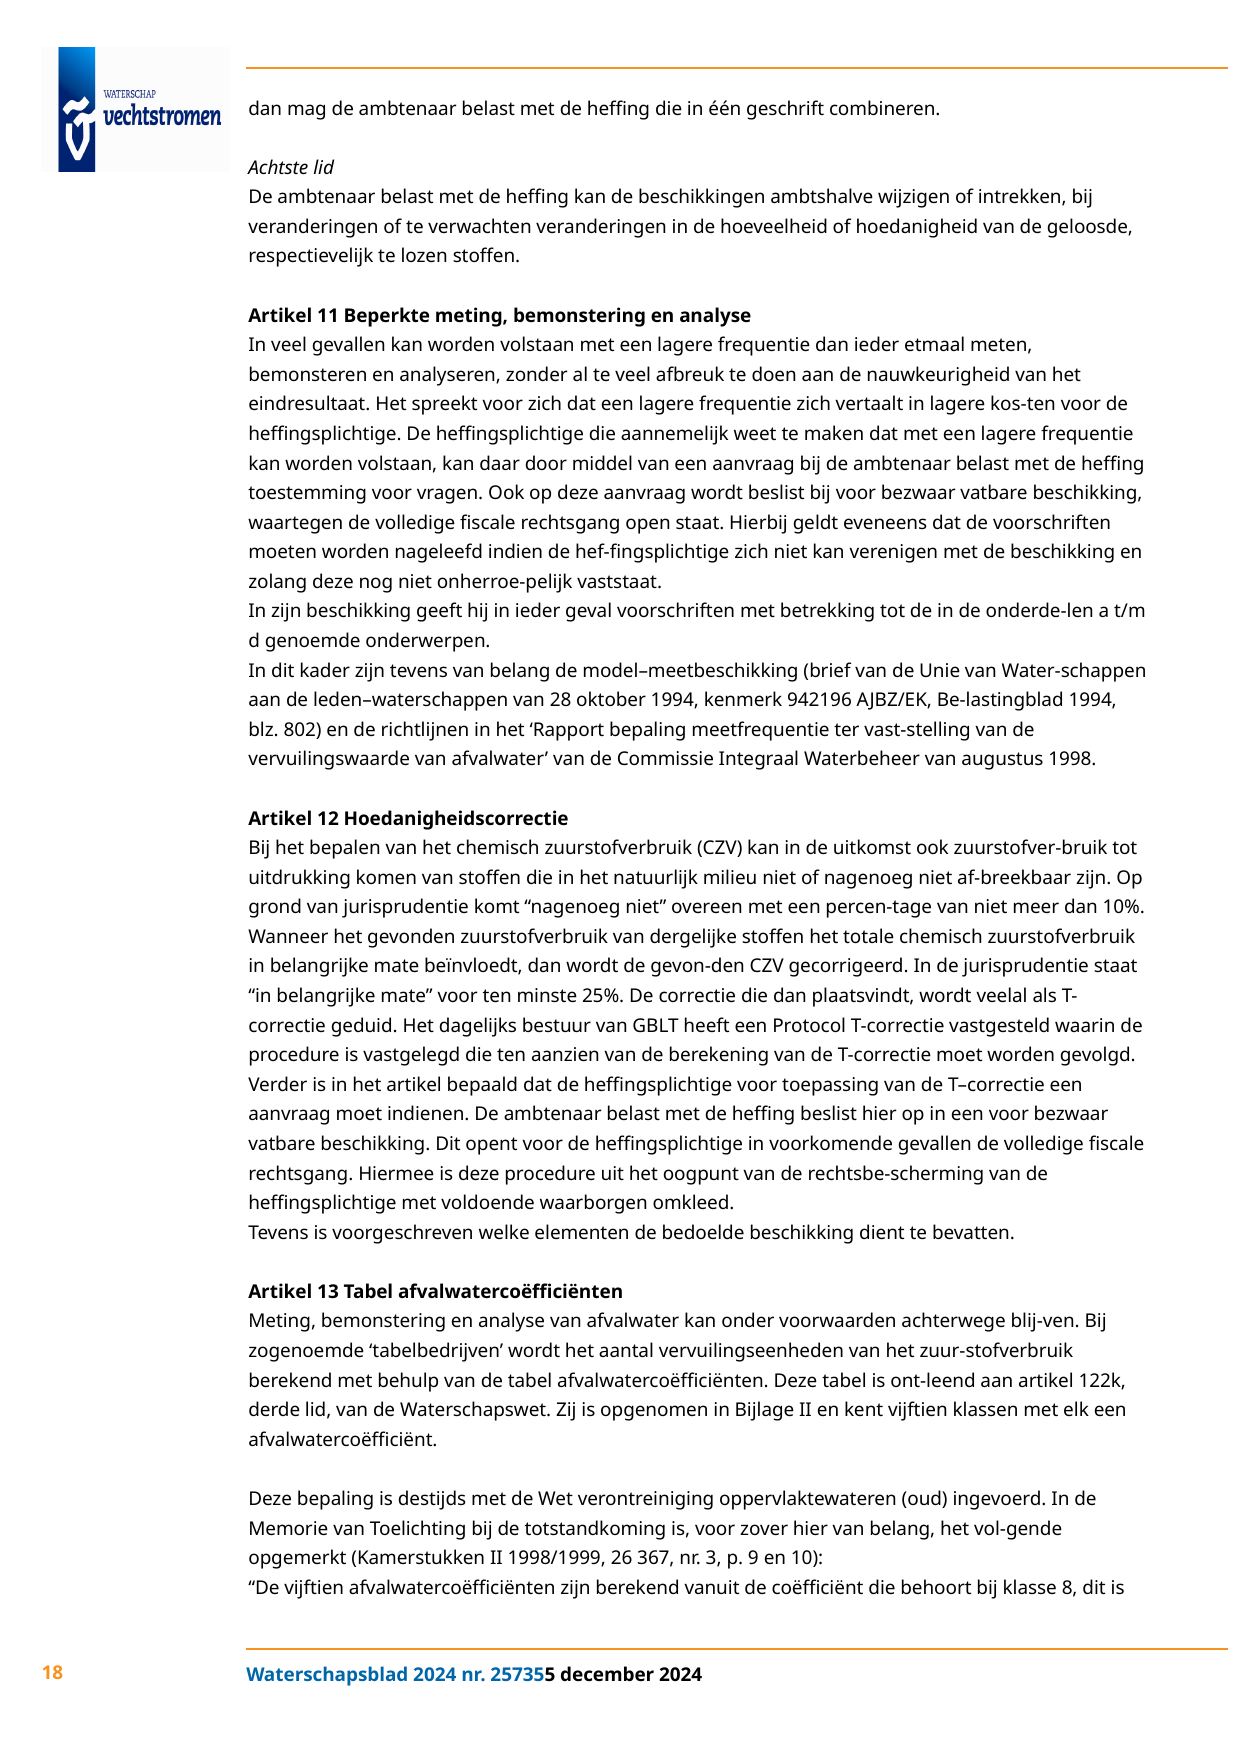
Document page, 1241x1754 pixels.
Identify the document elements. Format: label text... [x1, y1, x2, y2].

text In veel gevallen kan worden volstaan met een lagere frequentie dan ieder etmaal meten, bemonsteren en analyseren, zonder al te veel afbreuk te doen aan de nauwkeurigheid van het eindresultaat. Het spreekt voor zich dat een lagere frequentie zich vertaalt in lagere kos-ten voor de heffingsplichtige. De heffingsplichtige die aannemelijk weet te maken dat met een lagere frequentie kan worden volstaan, kan daar door middel van een aanvraag bij de ambtenaar belast met de heffing toestemming voor vragen. Ook op deze aanvraag wordt beslist bij voor bezwaar vatbare beschikking, waartegen de volledige fiscale rechtsgang open staat. Hierbij geldt eveneens dat de voorschriften moeten worden nageleefd indien de hef-fingsplichtige zich niet kan verenigen met de beschikking en zolang deze nog niet onherroe-pelijk vaststaat. [248, 331, 1152, 594]
text Bij het bepalen van het chemisch zuurstofverbruik (CZV) kan in de uitkomst ook zuurstofver-bruik tot uitdrukking komen van stoffen die in het natuurlijk milieu niet of nagenoeg niet af-breekbaar zijn. Op grond van jurisprudentie komt “nagenoeg niet” overeen met een percen-tage van niet meer dan 10%. Wanneer het gevonden zuurstofverbruik van dergelijke stoffen het totale chemisch zuurstofverbruik in belangrijke mate beïnvloedt, dan wordt de gevon-den CZV gecorrigeerd. In de jurisprudentie staat “in belangrijke mate” voor ten minste 25%. De correctie die dan plaatsvindt, wordt veelal als T-correctie geduid. Het dagelijks bestuur van GBLT heeft een Protocol T-correctie vastgesteld waarin de procedure is vastgelegd die ten aanzien van de berekening van de T-correctie moet worden gevolgd. [248, 834, 1152, 1067]
picture [41, 47, 231, 172]
text dan mag de ambtenaar belast met de heffing die in één geschrift combineren. [248, 95, 1152, 121]
text Achtste lid [248, 154, 1152, 180]
text Deze bepaling is destijds met de Wet verontreiniging oppervlaktewateren (oud) ingevoerd. In de Memorie van Toelichting bij de totstandkoming is, voor zover hier van belang, het vol-gende opgemerkt (Kamerstukken II 1998/1999, 26 367, nr. 3, p. 9 en 10): [248, 1485, 1152, 1570]
text “De vijftien afvalwatercoëfficiënten zijn berekend vanuit de coëfficiënt die behoort bij klasse 8, dit is [248, 1574, 1152, 1600]
text Tevens is voorgeschreven welke elementen de bedoelde beschikking dient te bevatten. [248, 1219, 1152, 1245]
text Verder is in het artikel bepaald dat de heffingsplichtige voor toepassing van de T–correctie een aanvraag moet indienen. De ambtenaar belast met de heffing beslist hier op in een voor bezwaar vatbare beschikking. Dit opent voor de heffingsplichtige in voorkomende gevallen de volledige fiscale rechtsgang. Hiermee is deze procedure uit het oogpunt van de rechtsbe-scherming van de heffingsplichtige met voldoende waarborgen omkleed. [248, 1071, 1152, 1215]
text Artikel 13 Tabel afvalwatercoëfficiënten [248, 1278, 1152, 1304]
text Artikel 11 Beperkte meting, bemonstering en analyse [248, 302, 1152, 328]
text In dit kader zijn tevens van belang de model–meetbeschikking (brief van de Unie van Water-schappen aan de leden–waterschappen van 28 oktober 1994, kenmerk 942196 AJBZ/EK, Be-lastingblad 1994, blz. 802) en de richtlijnen in het ‘Rapport bepaling meetfrequentie ter vast-stelling van de vervuilingswaarde van afvalwater’ van de Commissie Integraal Waterbeheer van augustus 1998. [248, 657, 1152, 771]
text In zijn beschikking geeft hij in ieder geval voorschriften met betrekking tot de in de onderde-len a t/m d genoemde onderwerpen. [248, 598, 1152, 653]
text Meting, bemonstering en analyse van afvalwater kan onder voorwaarden achterwege blij-ven. Bij zogenoemde ‘tabelbedrijven’ wordt het aantal vervuilingseenheden van het zuur-stofverbruik berekend met behulp van de tabel afvalwatercoëfficiënten. Deze tabel is ont-leend aan artikel 122k, derde lid, van de Waterschapswet. Zij is opgenomen in Bijlage II en kent vijftien klassen met elk een afvalwatercoëfficiënt. [248, 1308, 1152, 1452]
text De ambtenaar belast met de heffing kan de beschikkingen ambtshalve wijzigen of intrekken, bij veranderingen of te verwachten veranderingen in de hoeveelheid of hoedanigheid van de geloosde, respectievelijk te lozen stoffen. [248, 183, 1152, 268]
text Artikel 12 Hoedanigheidscorrectie [248, 805, 1152, 831]
